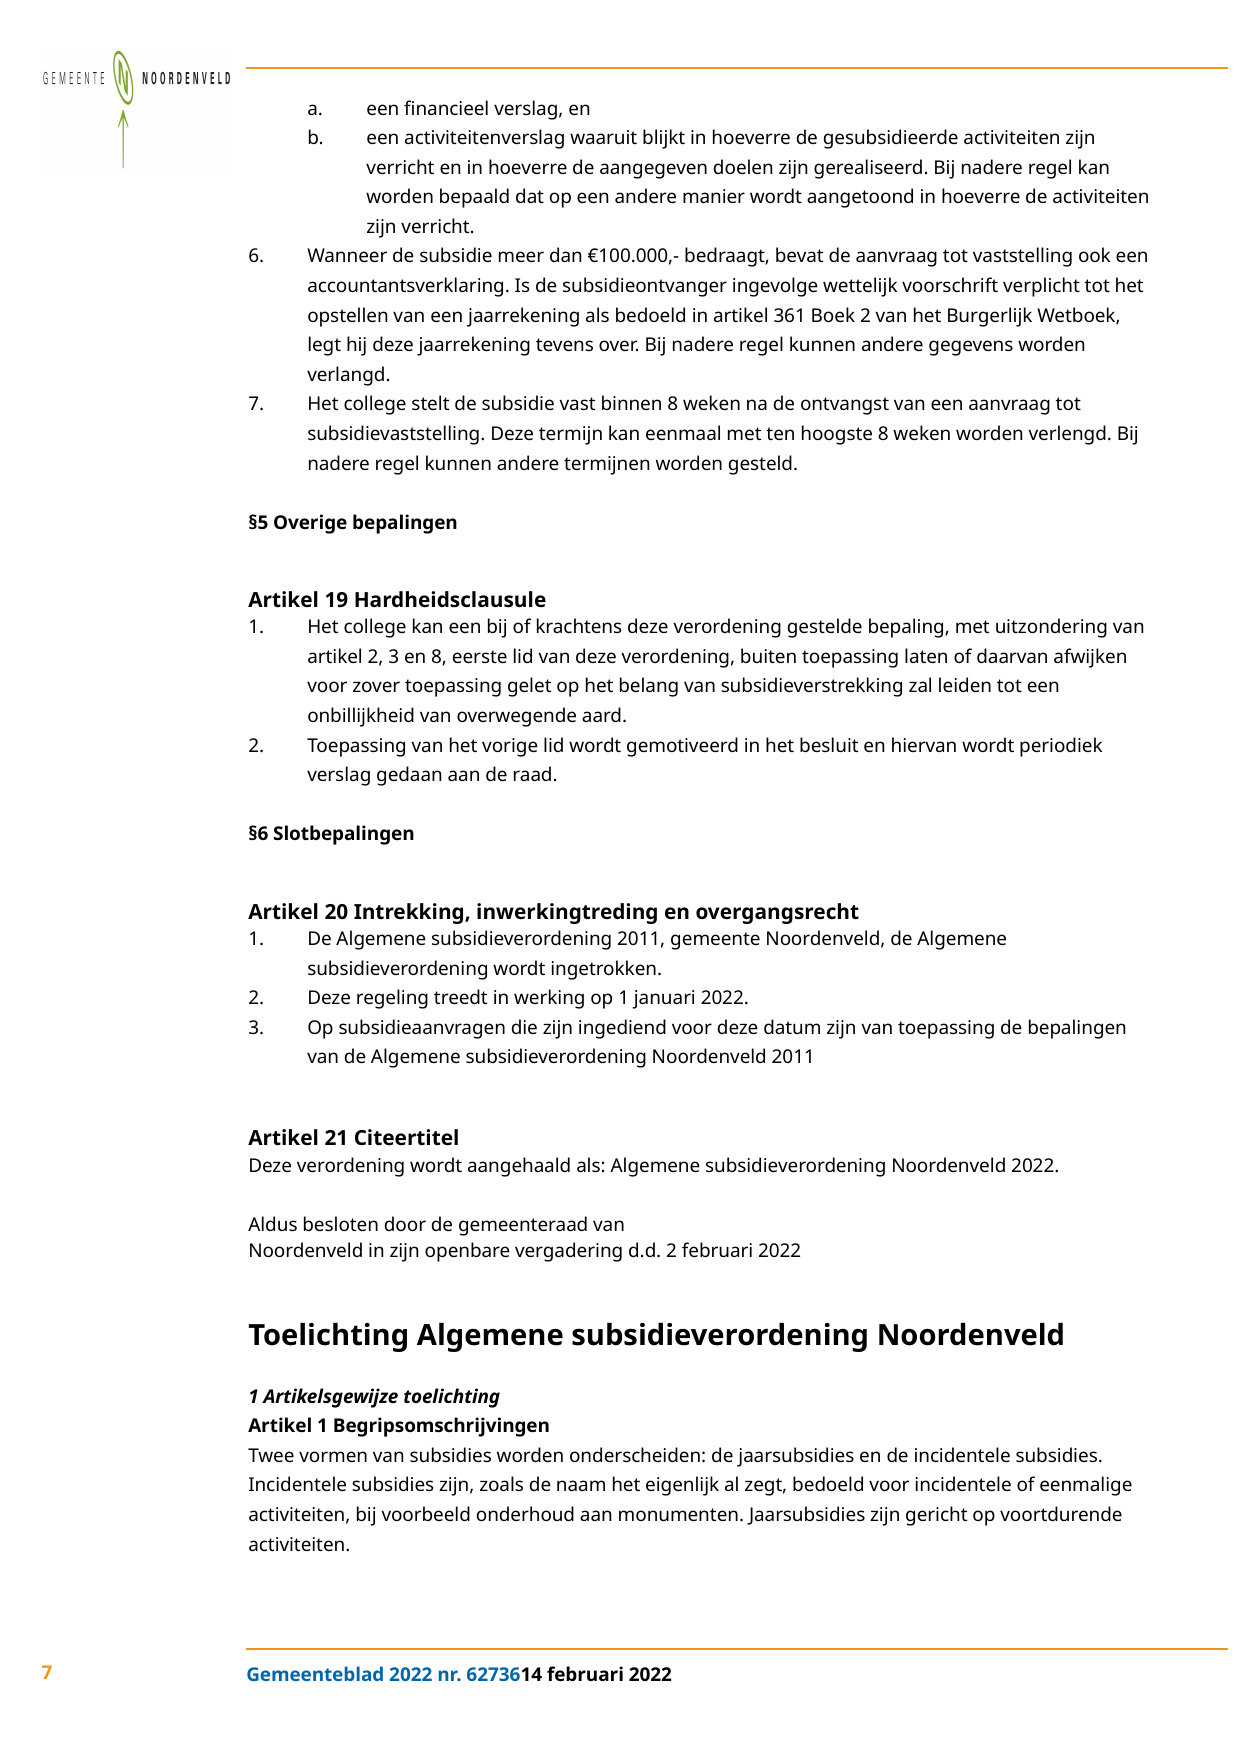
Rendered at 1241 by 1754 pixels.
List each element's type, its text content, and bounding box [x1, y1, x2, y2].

text Artikel 19 Hardheidsclausule [248, 585, 1152, 613]
list Het college stelt de subsidie vast binnen 8 weken na de ontvangst van een aanvraag tot subsidievaststelling. Deze termijn kan eenmaal met ten hoogste 8 weken worden verlengd. Bij nadere regel kunnen andere termijnen worden gesteld. [248, 391, 1152, 476]
text Artikel 1 Begripsomschrijvingen [248, 1412, 1152, 1438]
list Wanneer de subsidie meer dan €100.000,- bedraagt, bevat de aanvraag tot vaststelling ook een accountantsverklaring. Is de subsidieontvanger ingevolge wettelijk voorschrift verplicht tot het opstellen van een jaarrekening als bedoeld in artikel 361 Boek 2 van het Burgerlijk Wetboek, legt hij deze jaarrekening tevens over. Bij nadere regel kunnen andere gegevens worden verlangd. [248, 243, 1152, 387]
list Toepassing van het vorige lid wordt gemotiveerd in het besluit en hiervan wordt periodiek verslag gedaan aan de raad. [248, 732, 1152, 787]
text §5 Overige bepalingen [248, 509, 1152, 535]
text 1 Artikelsgewijze toelichting [248, 1383, 1152, 1409]
list Deze regeling treedt in werking op 1 januari 2022. [248, 984, 1152, 1010]
list Op subsidieaanvragen die zijn ingediend voor deze datum zijn van toepassing de bepalingen van de Algemene subsidieverordening Noordenveld 2011 [248, 1014, 1152, 1069]
text Aldus besloten door de gemeenteraad van [248, 1211, 1152, 1237]
list De Algemene subsidieverordening 2011, gemeente Noordenveld, de Algemene subsidieverordening wordt ingetrokken. [248, 925, 1152, 981]
text Deze verordening wordt aangehaald als: Algemene subsidieverordening Noordenveld 2022. [248, 1152, 1152, 1178]
text Artikel 21 Citeertitel [248, 1123, 1152, 1152]
text §6 Slotbepalingen [248, 821, 1152, 846]
text Noordenveld in zijn openbare vergadering d.d. 2 februari 2022 [248, 1237, 1152, 1263]
text Toelichting Algemene subsidieverordening Noordenveld [248, 1314, 1152, 1354]
text Artikel 20 Intrekking, inwerkingtreding en overgangsrecht [248, 897, 1152, 925]
text Twee vormen van subsidies worden onderscheiden: de jaarsubsidies en de incidentele subsidies. Incidentele subsidies zijn, zoals de naam het eigenlijk al zegt, bedoeld voor incidentele of eenmalige activiteiten, bij voorbeeld onderhoud aan monumenten. Jaarsubsidies zijn gericht op voortdurende activiteiten. [248, 1442, 1152, 1557]
picture [41, 47, 231, 172]
list een activiteitenverslag waaruit blijkt in hoeverre de gesubsidieerde activiteiten zijn verricht en in hoeverre de aangegeven doelen zijn gerealiseerd. Bij nadere regel kan worden bepaald dat op een andere manier wordt aangetoond in hoeverre de activiteiten zijn verricht. [307, 124, 1152, 239]
list een financieel verslag, en [307, 95, 1152, 121]
list Het college kan een bij of krachtens deze verordening gestelde bepaling, met uitzondering van artikel 2, 3 en 8, eerste lid van deze verordening, buiten toepassing laten of daarvan afwijken voor zover toepassing gelet op het belang van subsidieverstrekking zal leiden tot een onbillijkheid van overwegende aard. [248, 613, 1152, 728]
